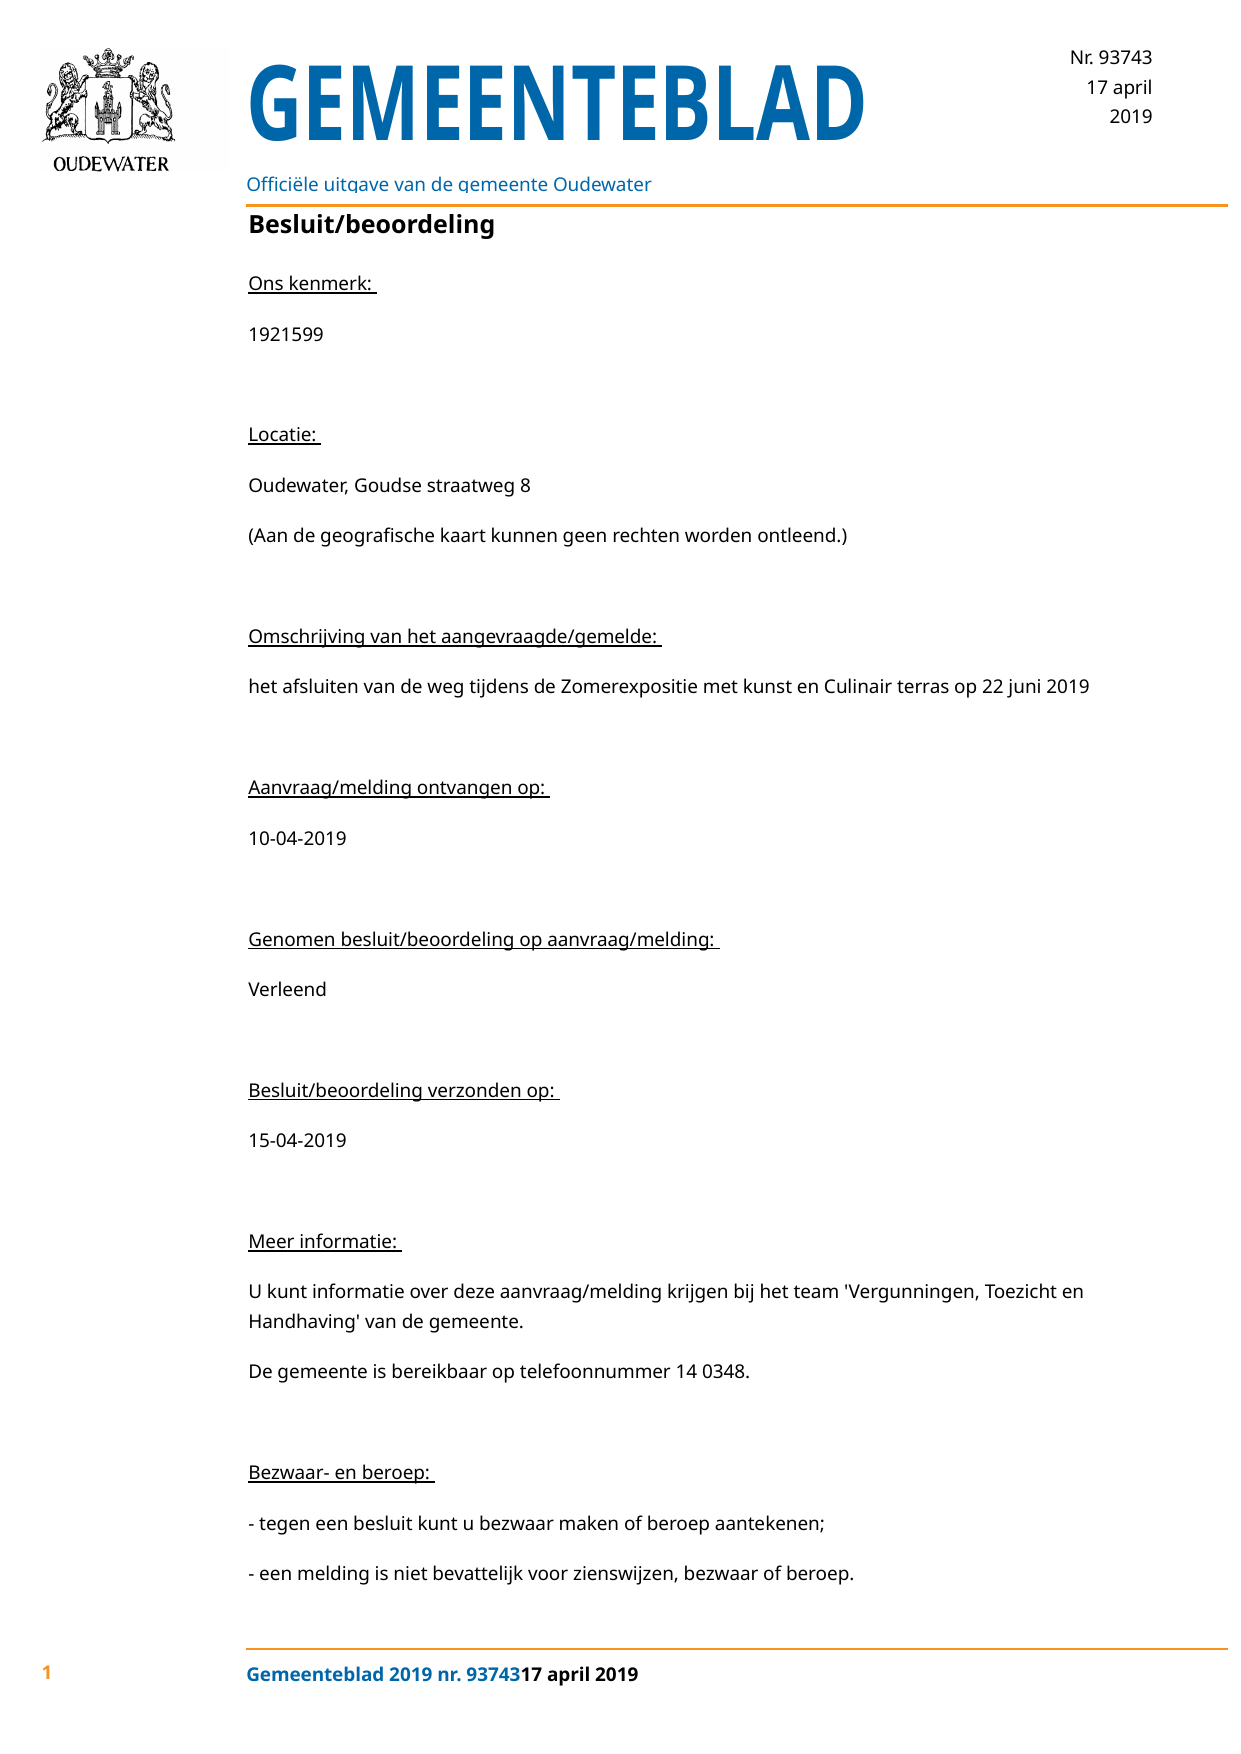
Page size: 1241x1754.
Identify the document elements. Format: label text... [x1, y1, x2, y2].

text Omschrijving van het aangevraagde/gemelde: [248, 623, 1152, 649]
text Oudewater, Goudse straatweg 8 [248, 472, 1152, 498]
text Besluit/beoordeling verzonden op: [248, 1077, 1152, 1103]
text Bezwaar- en beroep: [248, 1459, 1152, 1485]
text 10-04-2019 [248, 825, 1152, 851]
text Ons kenmerk: [248, 270, 1152, 296]
text Meer informatie: [248, 1228, 1152, 1254]
text Genomen besluit/beoordeling op aanvraag/melding: [248, 926, 1152, 951]
text het afsluiten van de weg tijdens de Zomerexpositie met kunst en Culinair terras op 22 juni 2019 [248, 674, 1152, 699]
text 15-04-2019 [248, 1127, 1152, 1153]
text (Aan de geografische kaart kunnen geen rechten worden ontleend.) [248, 522, 1152, 548]
text Locatie: [248, 422, 1152, 447]
text U kunt informatie over deze aanvraag/melding krijgen bij het team 'Vergunningen, Toezicht en Handhaving' van de gemeente. [248, 1279, 1152, 1334]
text - tegen een besluit kunt u bezwaar maken of beroep aantekenen; [248, 1510, 1152, 1536]
text Verleend [248, 976, 1152, 1002]
text - een melding is niet bevattelijk voor zienswijzen, bezwaar of beroep. [248, 1560, 1152, 1586]
picture [41, 47, 231, 172]
text Aanvraag/melding ontvangen op: [248, 774, 1152, 800]
text Besluit/beoordeling [248, 207, 1152, 241]
text De gemeente is bereikbaar op telefoonnummer 14 0348. [248, 1359, 1152, 1384]
text 1921599 [248, 321, 1152, 346]
